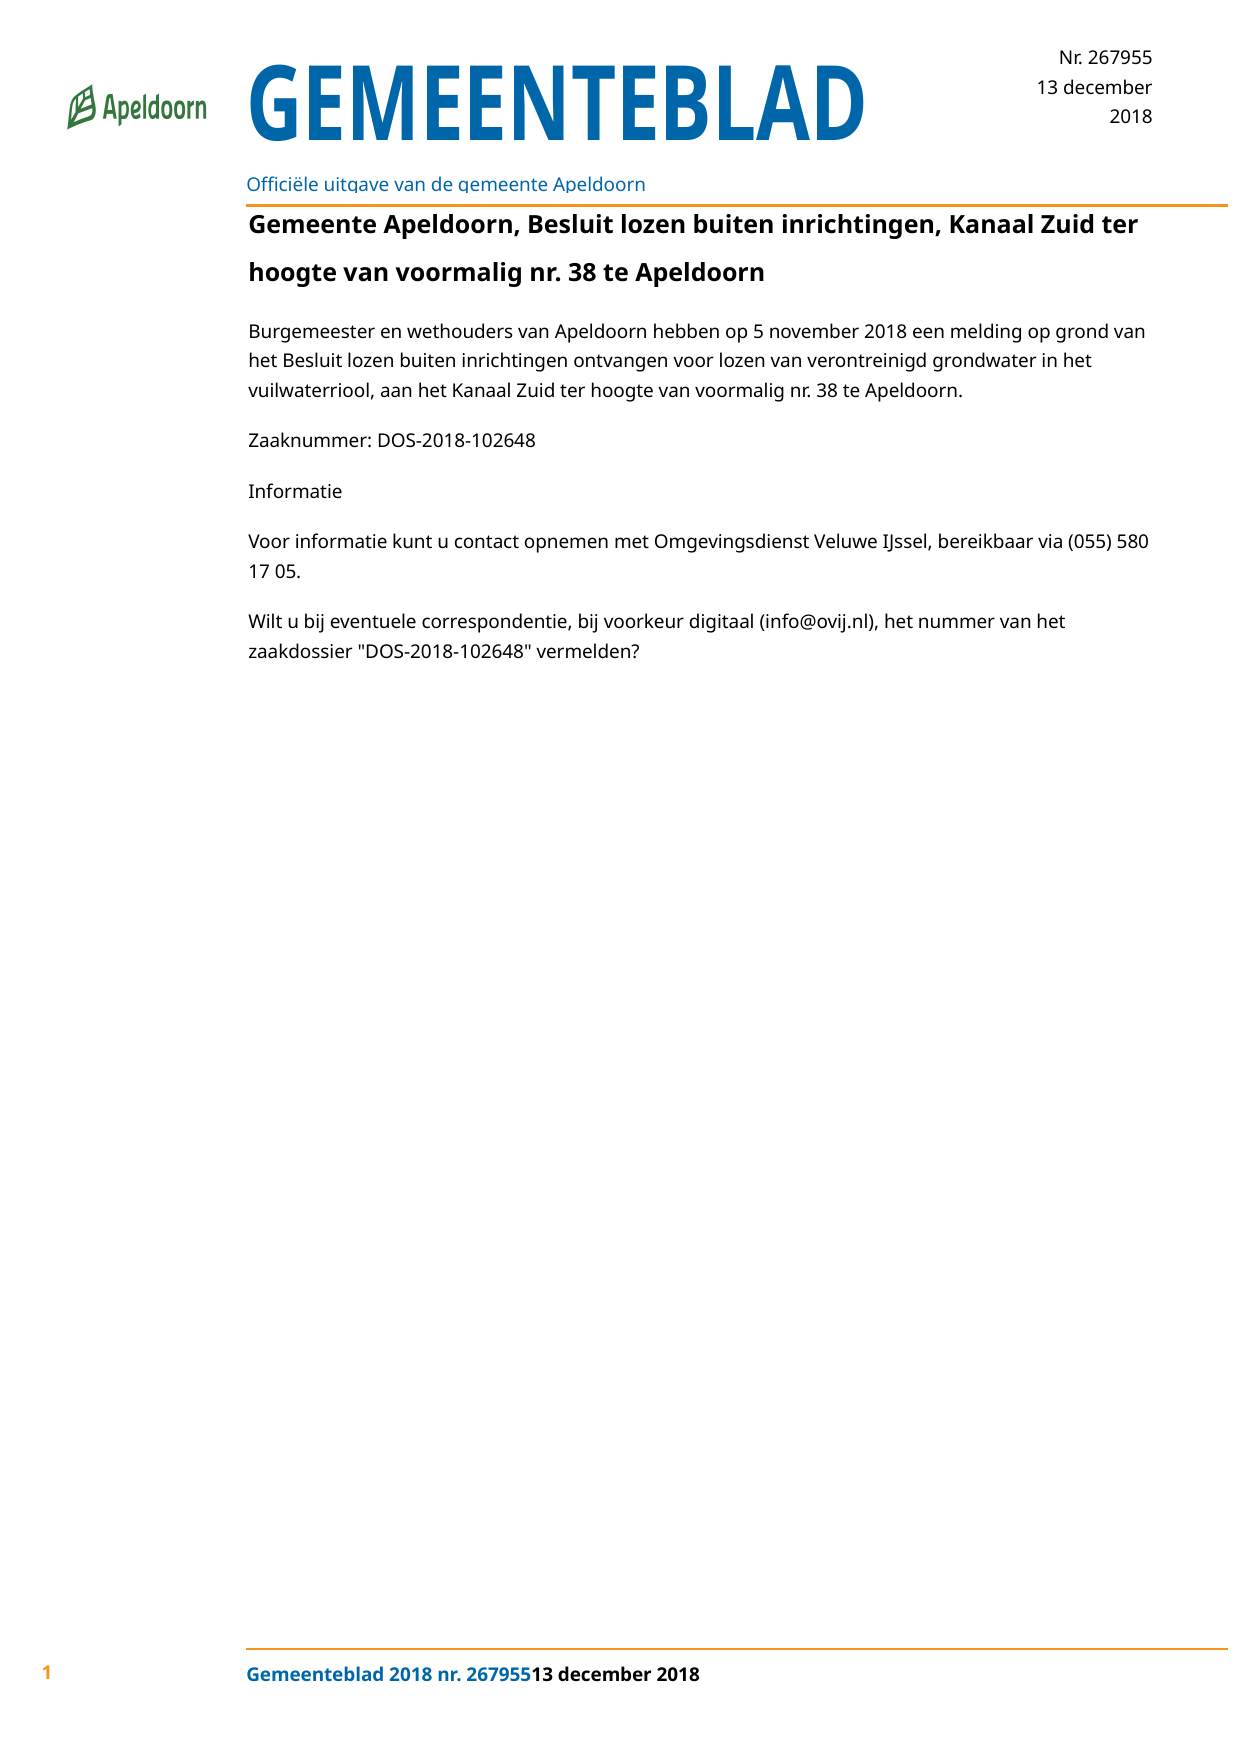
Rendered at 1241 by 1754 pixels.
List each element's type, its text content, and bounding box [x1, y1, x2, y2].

text Gemeente Apeldoorn, Besluit lozen buiten inrichtingen, Kanaal Zuid ter hoogte van voormalig nr. 38 te Apeldoorn [248, 207, 1152, 288]
picture [41, 47, 231, 172]
text Wilt u bij eventuele correspondentie, bij voorkeur digitaal (info@ovij.nl), het nummer van het zaakdossier "DOS-2018-102648" vermelden? [248, 608, 1152, 664]
text Informatie [248, 478, 1152, 504]
text Voor informatie kunt u contact opnemen met Omgevingsdienst Veluwe IJssel, bereikbaar via (055) 580 17 05. [248, 528, 1152, 584]
text Burgemeester en wethouders van Apeldoorn hebben op 5 november 2018 een melding op grond van het Besluit lozen buiten inrichtingen ontvangen voor lozen van verontreinigd grondwater in het vuilwaterriool, aan het Kanaal Zuid ter hoogte van voormalig nr. 38 te Apeldoorn. [248, 318, 1152, 403]
text Zaaknummer: DOS-2018-102648 [248, 427, 1152, 453]
